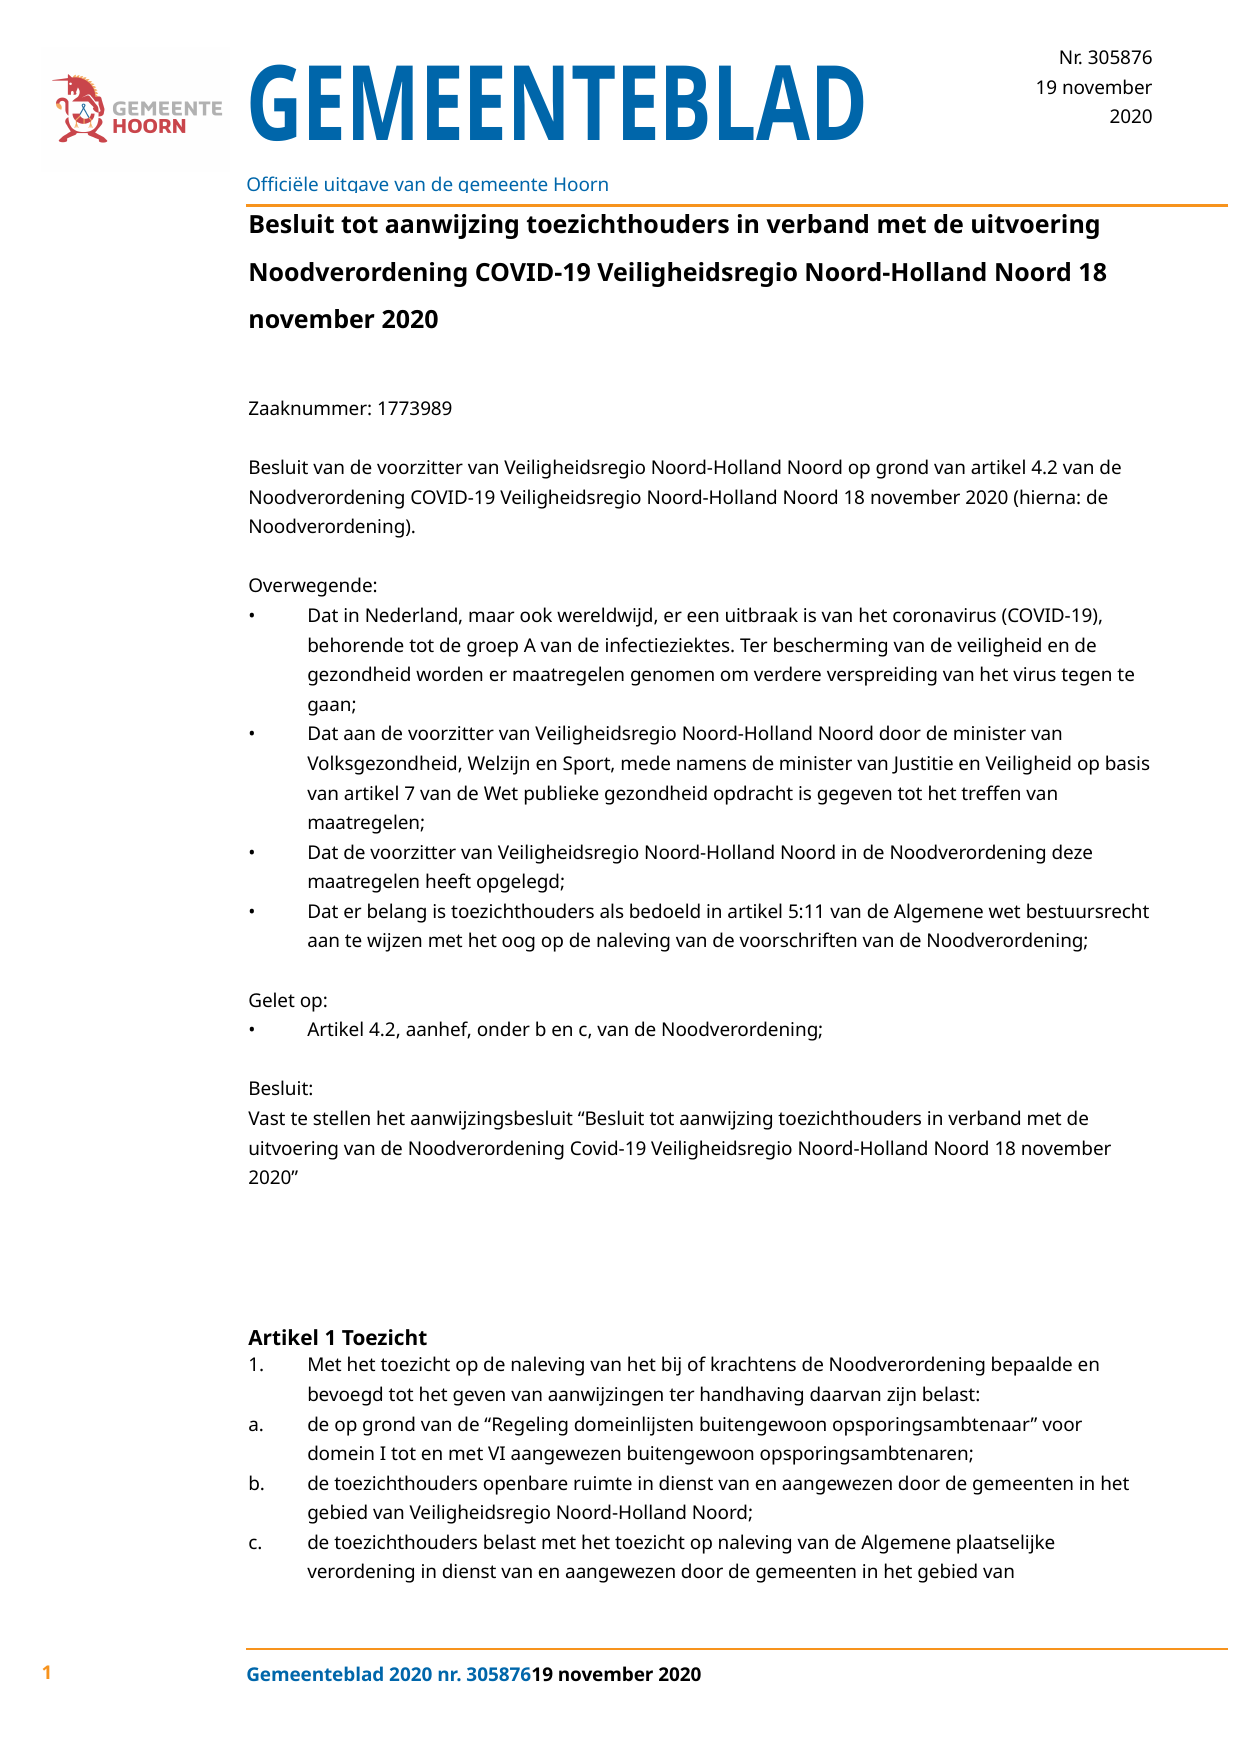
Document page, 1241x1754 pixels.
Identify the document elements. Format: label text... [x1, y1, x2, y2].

text Zaaknummer: 1773989 [248, 395, 1152, 421]
list Dat in Nederland, maar ook wereldwijd, er een uitbraak is van het coronavirus (COVID-19), behorende tot de groep A van de infectieziektes. Ter bescherming van de veiligheid en de gezondheid worden er maatregelen genomen om verdere verspreiding van het virus tegen te gaan; [248, 602, 1152, 717]
text Besluit: [248, 1076, 1152, 1101]
list Dat er belang is toezichthouders als bedoeld in artikel 5:11 van de Algemene wet bestuursrecht aan te wijzen met het oog op de naleving van de voorschriften van de Noodverordening; [248, 898, 1152, 953]
picture [41, 47, 231, 172]
text Besluit van de voorzitter van Veiligheidsregio Noord-Holland Noord op grond van artikel 4.2 van de Noodverordening COVID-19 Veiligheidsregio Noord-Holland Noord 18 november 2020 (hierna: de Noodverordening). [248, 454, 1152, 539]
list Met het toezicht op de naleving van het bij of krachtens de Noodverordening bepaalde en bevoegd tot het geven van aanwijzingen ter handhaving daarvan zijn belast: [248, 1352, 1152, 1407]
list Dat de voorzitter van Veiligheidsregio Noord-Holland Noord in de Noodverordening deze maatregelen heeft opgelegd; [248, 839, 1152, 894]
list Dat aan de voorzitter van Veiligheidsregio Noord-Holland Noord door de minister van Volksgezondheid, Welzijn en Sport, mede namens de minister van Justitie en Veiligheid op basis van artikel 7 van de Wet publieke gezondheid opdracht is gegeven tot het treffen van maatregelen; [248, 721, 1152, 835]
list de toezichthouders belast met het toezicht op naleving van de Algemene plaatselijke verordening in dienst van en aangewezen door de gemeenten in het gebied van [248, 1529, 1152, 1584]
text Artikel 1 Toezicht [248, 1323, 1152, 1352]
text Overwegende: [248, 573, 1152, 598]
text Gelet op: [248, 987, 1152, 1012]
text Vast te stellen het aanwijzingsbesluit “Besluit tot aanwijzing toezichthouders in verband met de uitvoering van de Noodverordening Covid-19 Veiligheidsregio Noord-Holland Noord 18 november 2020” [248, 1105, 1152, 1190]
list Artikel 4.2, aanhef, onder b en c, van de Noodverordening; [248, 1016, 1152, 1042]
list de op grond van de “Regeling domeinlijsten buitengewoon opsporingsambtenaar” voor domein I tot en met VI aangewezen buitengewoon opsporingsambtenaren; [248, 1411, 1152, 1466]
text Besluit tot aanwijzing toezichthouders in verband met de uitvoering Noodverordening COVID-19 Veiligheidsregio Noord-Holland Noord 18 november 2020 [248, 207, 1152, 336]
list de toezichthouders openbare ruimte in dienst van en aangewezen door de gemeenten in het gebied van Veiligheidsregio Noord-Holland Noord; [248, 1470, 1152, 1525]
